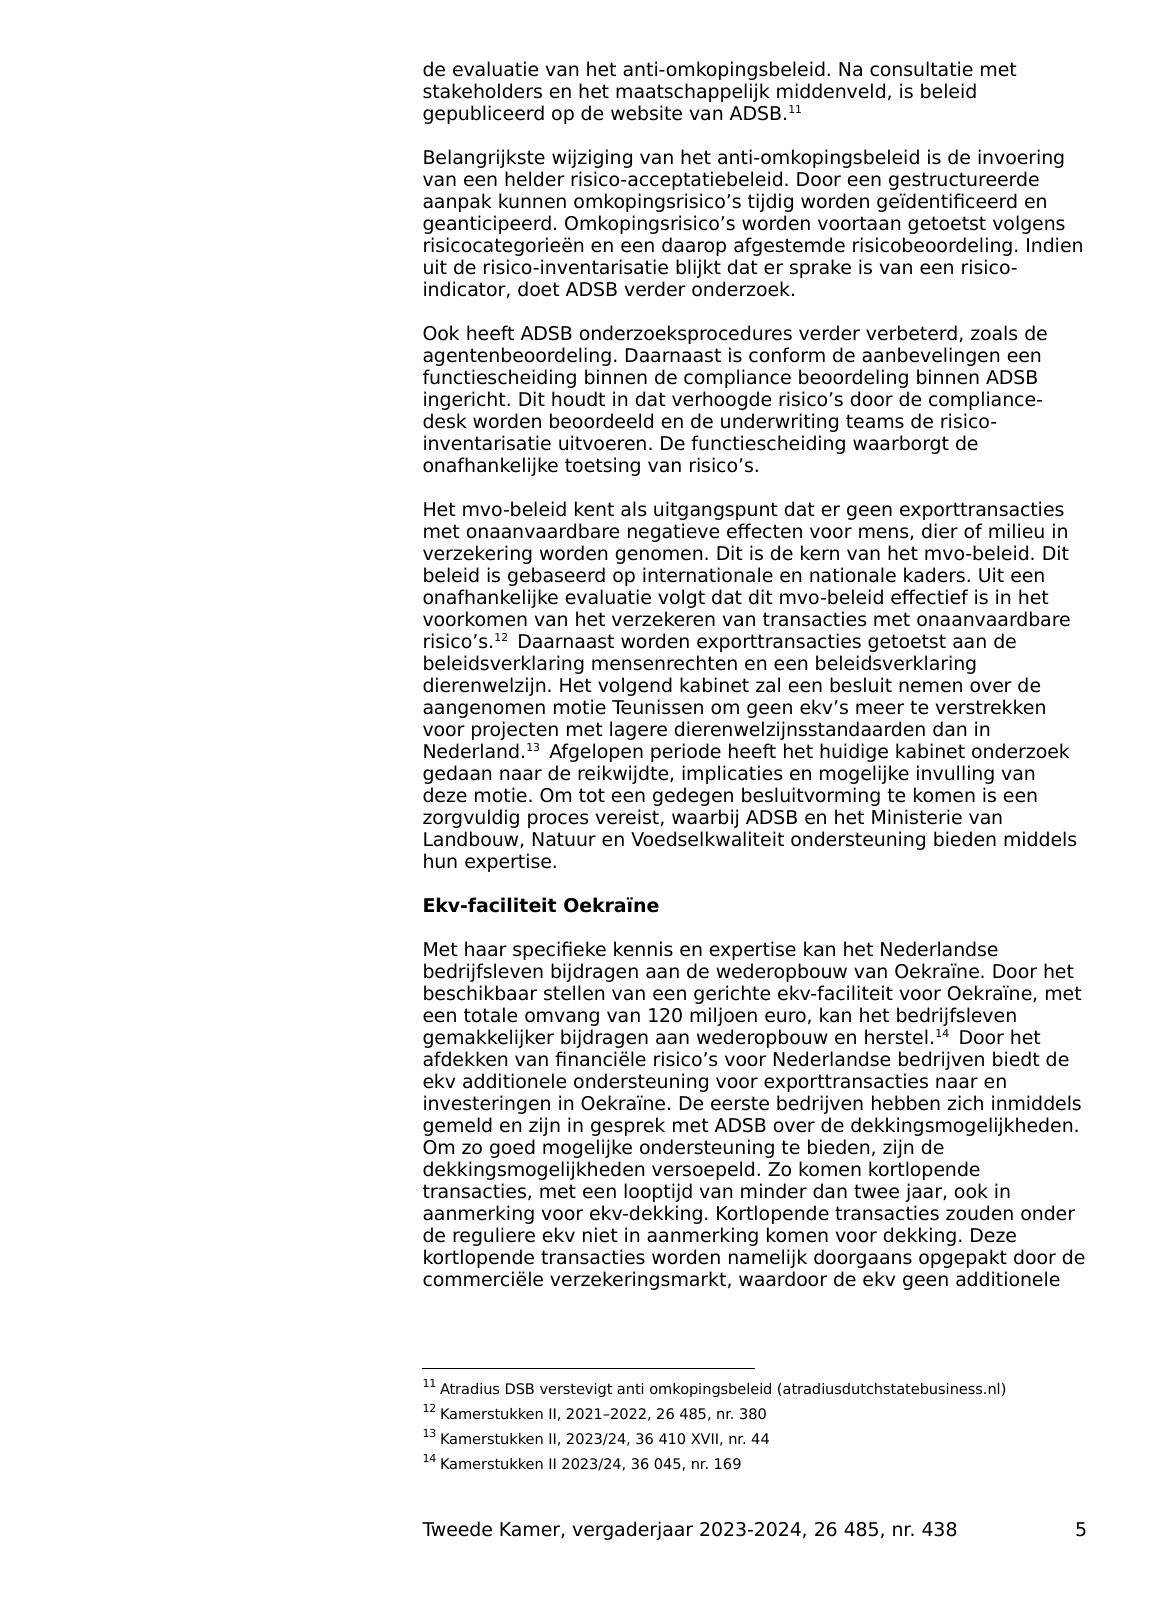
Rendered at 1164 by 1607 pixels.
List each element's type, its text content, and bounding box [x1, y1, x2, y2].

text Kamerstukken II, 2021–2022, 26 485, nr. 380 [422, 1402, 1087, 1424]
text Met haar specifieke kennis en expertise kan het Nederlandse bedrĳfsleven bijdragen aan de wederopbouw van Oekraïne. Door het beschikbaar stellen van een gerichte ekv-faciliteit voor Oekraïne, met een totale omvang van 120 miljoen euro, kan het bedrijfsleven gemakkelijker bijdragen aan wederopbouw en herstel. Door het afdekken van financiële risico’s voor Nederlandse bedrijven biedt de ekv additionele ondersteuning voor exporttransacties naar en investeringen in Oekraïne. De eerste bedrijven hebben zich inmiddels gemeld en zijn in gesprek met ADSB over de dekkingsmogelijkheden. Om zo goed mogelijke ondersteuning te bieden, zijn de dekkingsmogelijkheden versoepeld. Zo komen kortlopende transacties, met een looptijd van minder dan twee jaar, ook in aanmerking voor ekv-dekking. Kortlopende transacties zouden onder de reguliere ekv niet in aanmerking komen voor dekking. Deze kortlopende transacties worden namelijk doorgaans opgepakt door de commerciële verzekeringsmarkt, waardoor de ekv geen additionele [422, 939, 1087, 1291]
text Kamerstukken II 2023/24, 36 045, nr. 169 [422, 1452, 1087, 1474]
text Het mvo-beleid kent als uitgangspunt dat er geen exporttransacties met onaanvaardbare negatieve effecten voor mens, dier of milieu in verzekering worden genomen. Dit is de kern van het mvo-beleid. Dit beleid is gebaseerd op internationale en nationale kaders. Uit een onafhankelijke evaluatie volgt dat dit mvo-beleid effectief is in het voorkomen van het verzekeren van transacties met onaanvaardbare risico’s. Daarnaast worden exporttransacties getoetst aan de beleidsverklaring mensenrechten en een beleidsverklaring dierenwelzijn. Het volgend kabinet zal een besluit nemen over de aangenomen motie Teunissen om geen ekv’s meer te verstrekken voor projecten met lagere dierenwelzijnsstandaarden dan in Nederland. Afgelopen periode heeft het huidige kabinet onderzoek gedaan naar de reikwijdte, implicaties en mogelijke invulling van deze motie. Om tot een gedegen besluitvorming te komen is een zorgvuldig proces vereist, waarbij ADSB en het Ministerie van Landbouw, Natuur en Voedselkwaliteit ondersteuning bieden middels hun expertise. [422, 499, 1087, 873]
text Kamerstukken II, 2023/24, 36 410 XVII, nr. 44 [422, 1427, 1087, 1449]
text Atradius DSB verstevigt anti omkopingsbeleid (atradiusdutchstatebusiness.nl) [422, 1377, 1087, 1399]
subtitle Ekv-faciliteit Oekraïne [422, 895, 1087, 917]
text Belangrijkste wijziging van het anti-omkopingsbeleid is de invoering van een helder risico-acceptatiebeleid. Door een gestructureerde aanpak kunnen omkopingsrisico’s tijdig worden geïdentificeerd en geanticipeerd. Omkopingsrisico’s worden voortaan getoetst volgens risicocategorieën en een daarop afgestemde risicobeoordeling. Indien uit de risico-inventarisatie blijkt dat er sprake is van een risico-indicator, doet ADSB verder onderzoek. [422, 147, 1087, 301]
text de evaluatie van het anti-omkopingsbeleid. Na consultatie met stakeholders en het maatschappelijk middenveld, is beleid gepubliceerd op de website van ADSB. [422, 59, 1087, 125]
text Ook heeft ADSB onderzoeksprocedures verder verbeterd, zoals de agentenbeoordeling. Daarnaast is conform de aanbevelingen een functiescheiding binnen de compliance beoordeling binnen ADSB ingericht. Dit houdt in dat verhoogde risico’s door de compliance-desk worden beoordeeld en de underwriting teams de risico-inventarisatie uitvoeren. De functiescheiding waarborgt de onafhankelijke toetsing van risico’s. [422, 323, 1087, 477]
